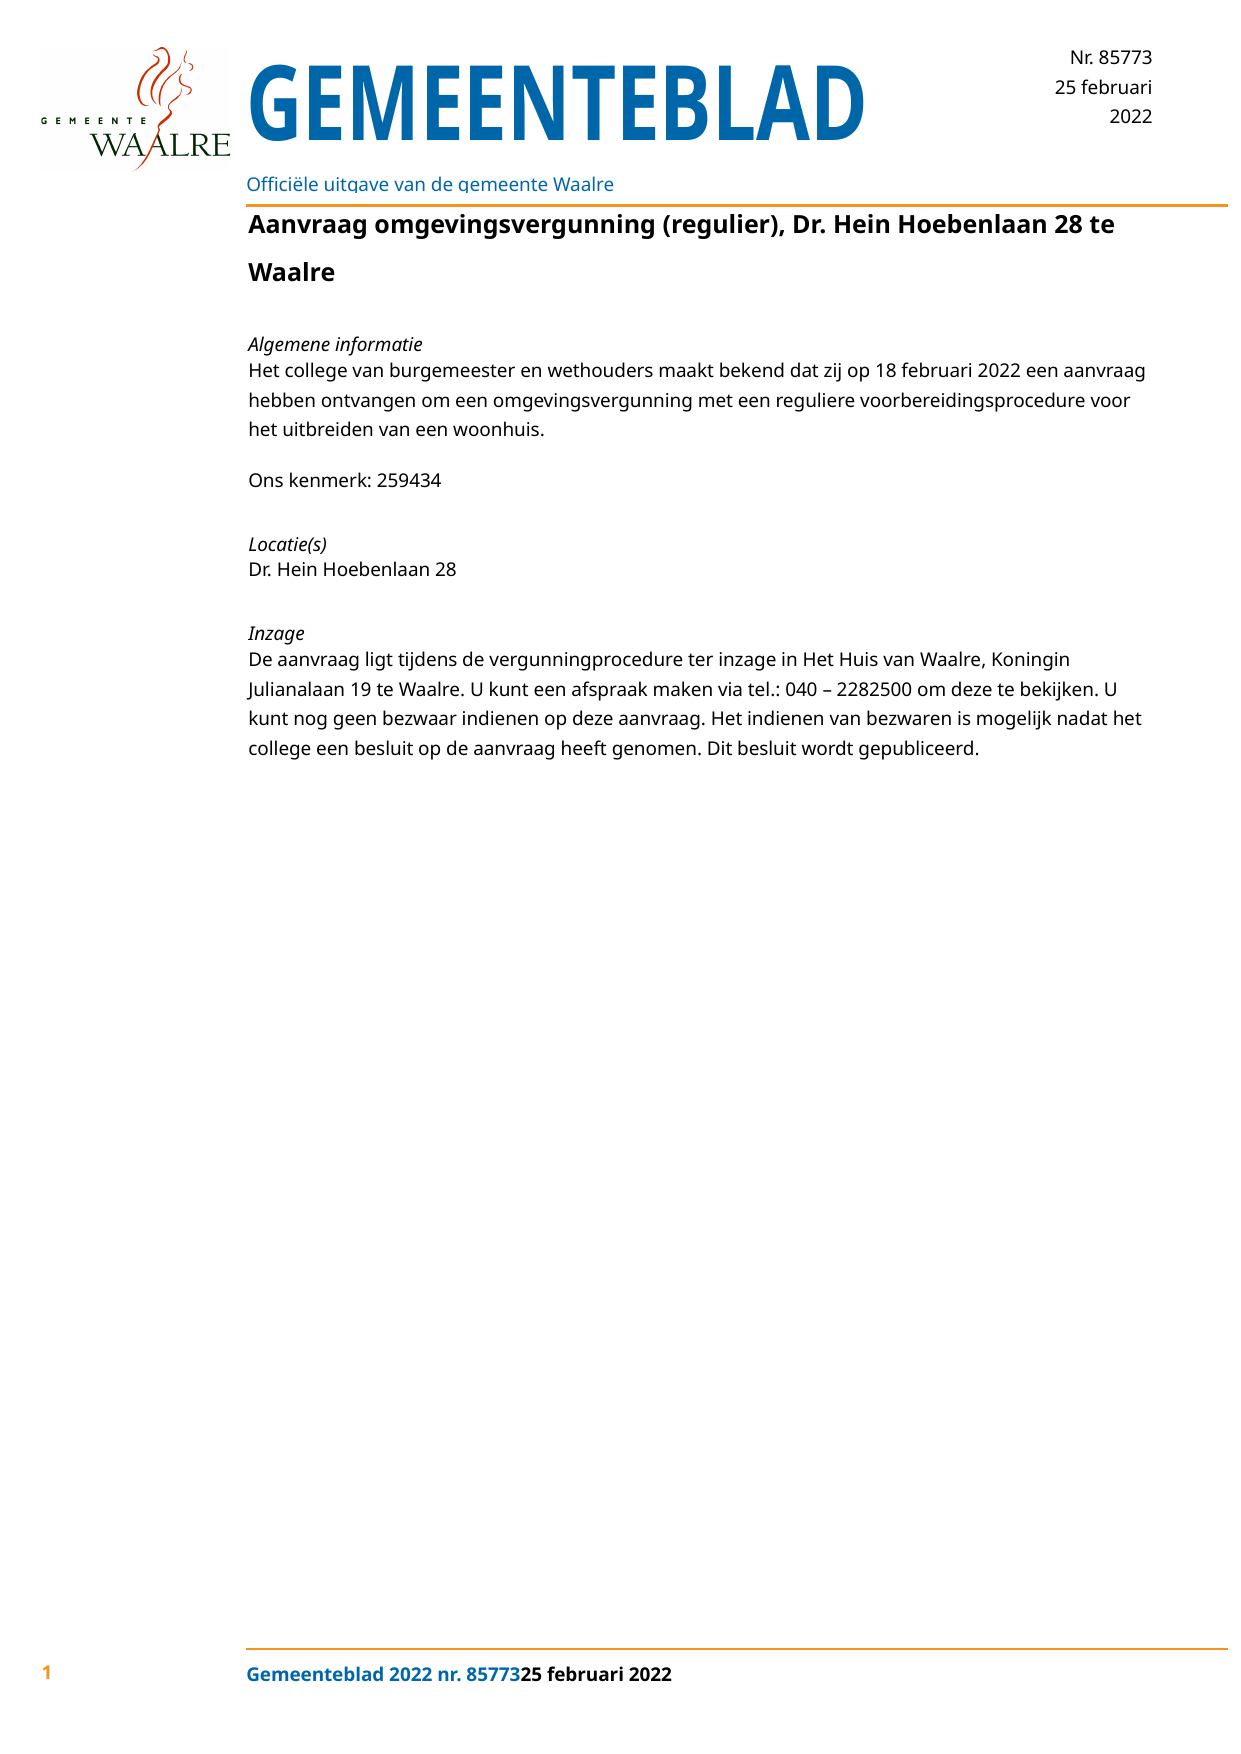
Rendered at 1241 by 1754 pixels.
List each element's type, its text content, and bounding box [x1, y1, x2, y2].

text Algemene informatie [248, 331, 1152, 357]
text De aanvraag ligt tijdens de vergunningprocedure ter inzage in Het Huis van Waalre, Koningin Julianalaan 19 te Waalre. U kunt een afspraak maken via tel.: 040 – 2282500 om deze te bekijken. U kunt nog geen bezwaar indienen op deze aanvraag. Het indienen van bezwaren is mogelijk nadat het college een besluit op de aanvraag heeft genomen. Dit besluit wordt gepubliceerd. [248, 646, 1152, 761]
text Aanvraag omgevingsvergunning (regulier), Dr. Hein Hoebenlaan 28 te Waalre [248, 207, 1152, 288]
text Het college van burgemeester en wethouders maakt bekend dat zij op 18 februari 2022 een aanvraag hebben ontvangen om een omgevingsvergunning met een reguliere voorbereidingsprocedure voor het uitbreiden van een woonhuis. [248, 357, 1152, 442]
text Locatie(s) [248, 531, 1152, 556]
text Ons kenmerk: 259434 [248, 467, 1152, 492]
picture [41, 47, 231, 172]
text Inzage [248, 620, 1152, 646]
text Dr. Hein Hoebenlaan 28 [248, 556, 1152, 582]
